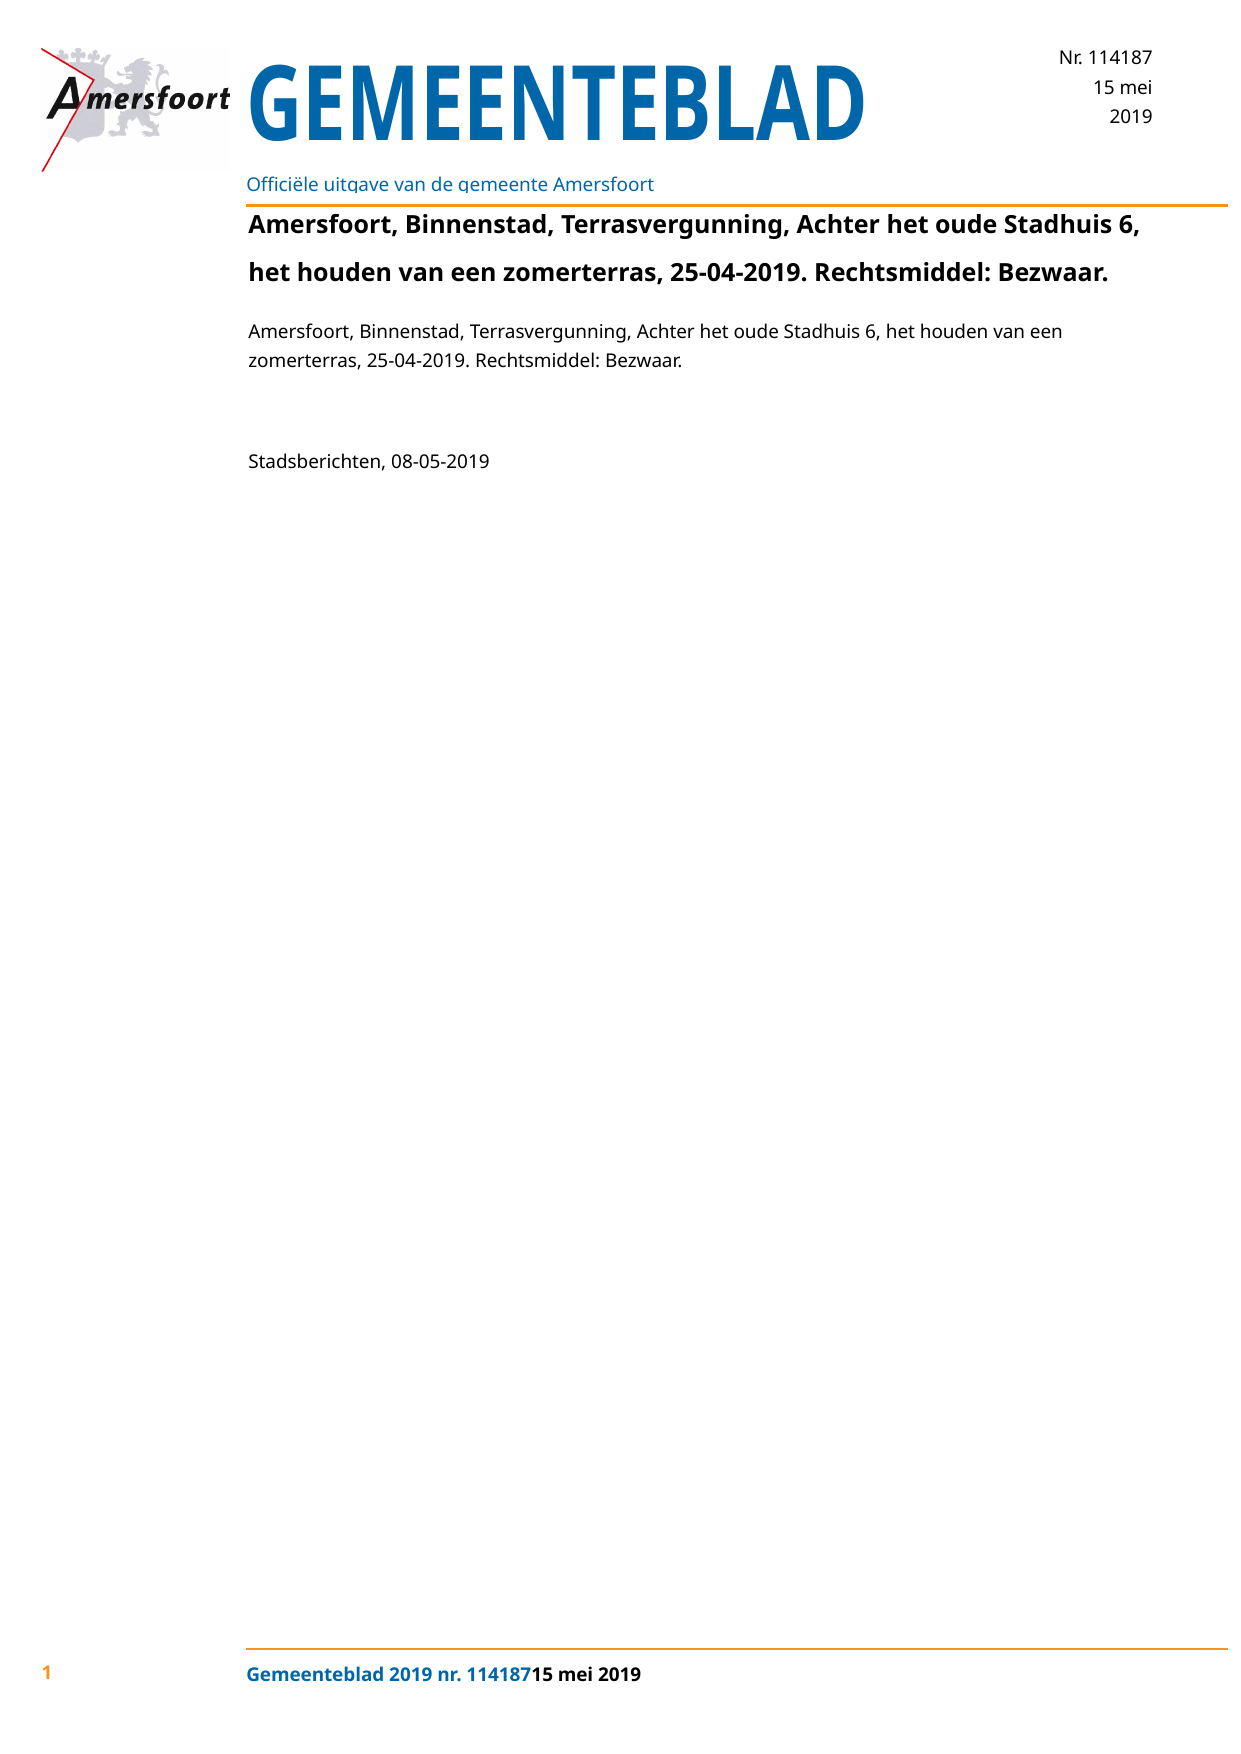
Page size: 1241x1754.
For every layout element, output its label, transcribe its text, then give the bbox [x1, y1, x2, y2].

text Stadsberichten, 08-05-2019 [248, 448, 1152, 474]
text Amersfoort, Binnenstad, Terrasvergunning, Achter het oude Stadhuis 6, het houden van een zomerterras, 25-04-2019. Rechtsmiddel: Bezwaar. [248, 318, 1152, 373]
text Amersfoort, Binnenstad, Terrasvergunning, Achter het oude Stadhuis 6, het houden van een zomerterras, 25-04-2019. Rechtsmiddel: Bezwaar. [248, 207, 1152, 288]
picture [41, 47, 231, 172]
